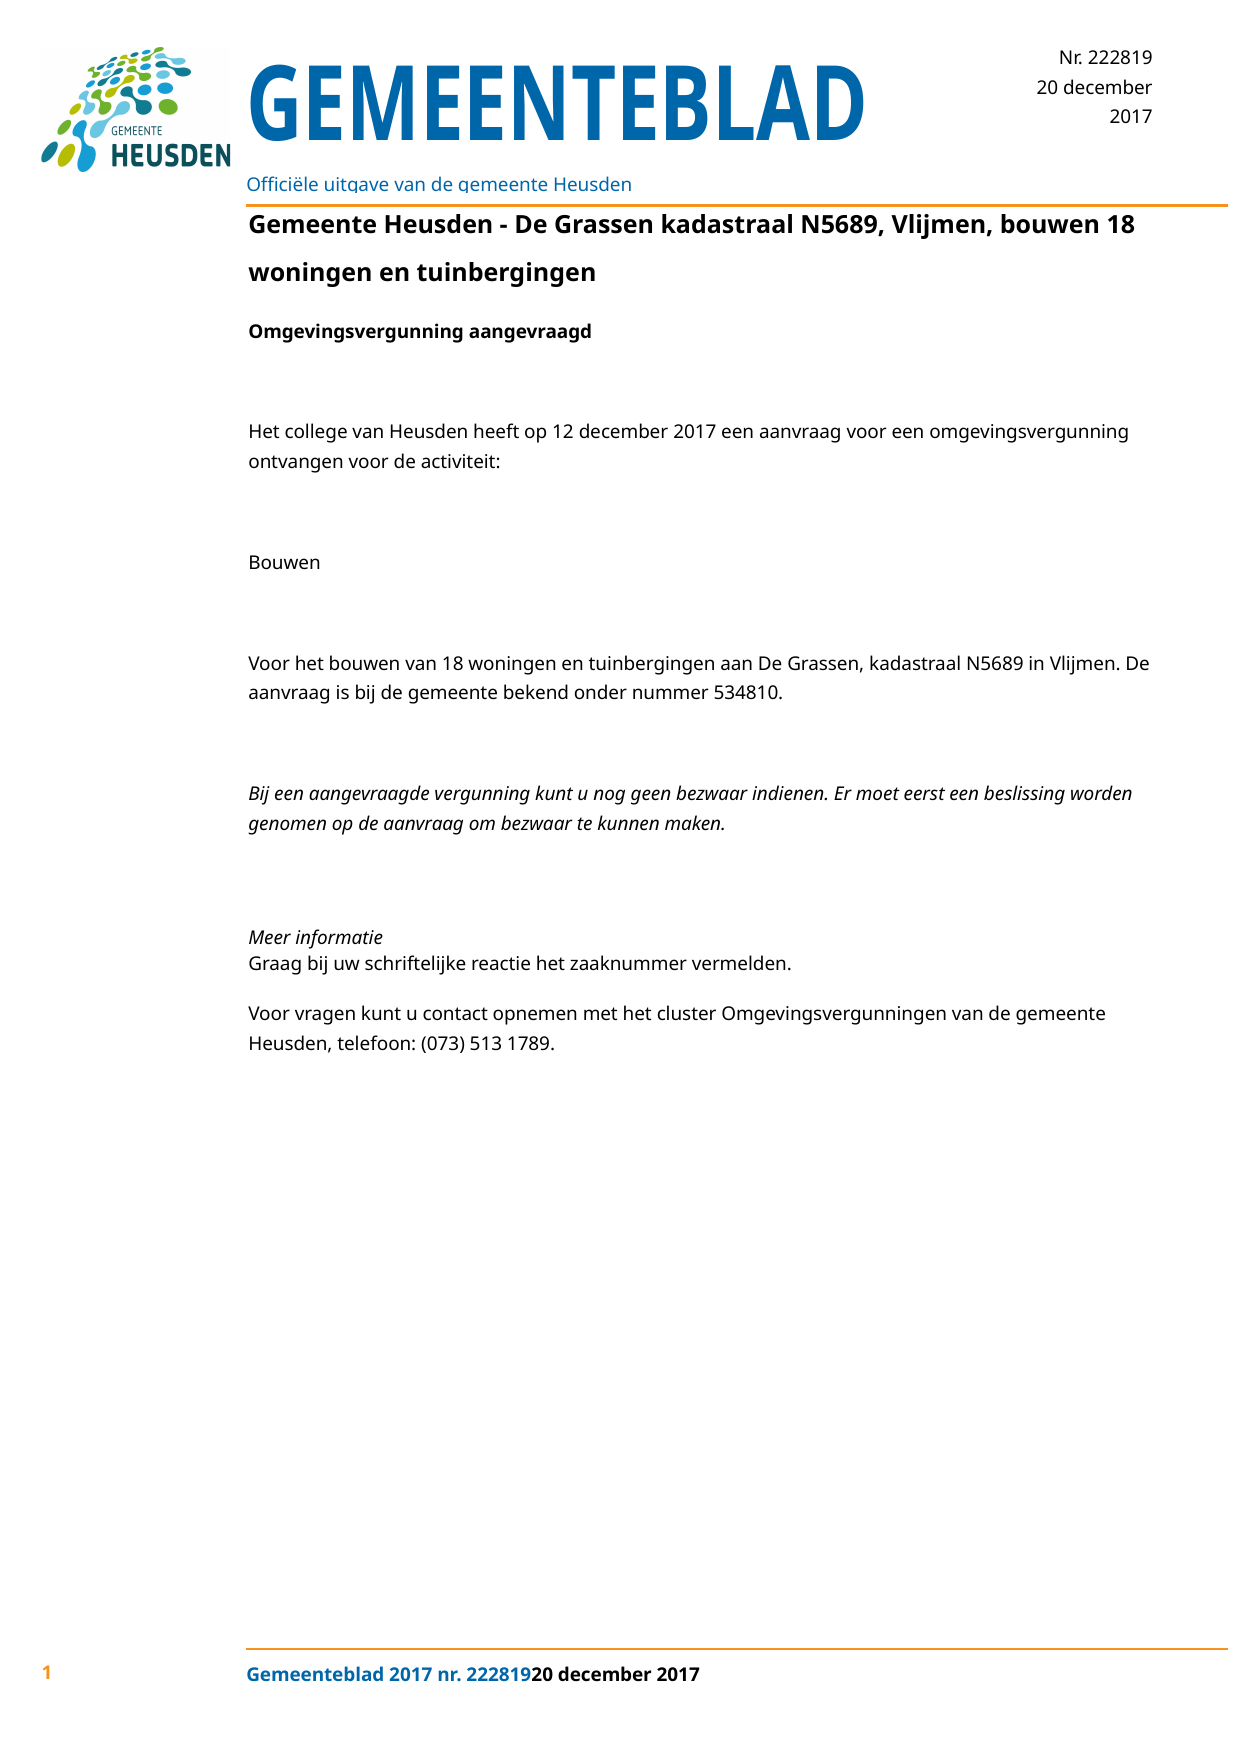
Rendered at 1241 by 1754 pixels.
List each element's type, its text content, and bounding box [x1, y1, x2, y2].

text Bij een aangevraagde vergunning kunt u nog geen bezwaar indienen. Er moet eerst een beslissing worden genomen op de aanvraag om bezwaar te kunnen maken. [248, 780, 1152, 836]
text Meer informatie [248, 924, 1152, 950]
text Voor het bouwen van 18 woningen en tuinbergingen aan De Grassen, kadastraal N5689 in Vlijmen. De aanvraag is bij de gemeente bekend onder nummer 534810. [248, 650, 1152, 705]
text Graag bij uw schriftelijke reactie het zaaknummer vermelden. [248, 950, 1152, 976]
text Omgevingsvergunning aangevraagd [248, 318, 1152, 344]
text Het college van Heusden heeft op 12 december 2017 een aanvraag voor een omgevingsvergunning ontvangen voor de activiteit: [248, 419, 1152, 474]
text Voor vragen kunt u contact opnemen met het cluster Omgevingsvergunningen van de gemeente Heusden, telefoon: (073) 513 1789. [248, 1001, 1152, 1056]
text Bouwen [248, 549, 1152, 575]
picture [41, 47, 231, 172]
text Gemeente Heusden - De Grassen kadastraal N5689, Vlijmen, bouwen 18 woningen en tuinbergingen [248, 207, 1152, 288]
